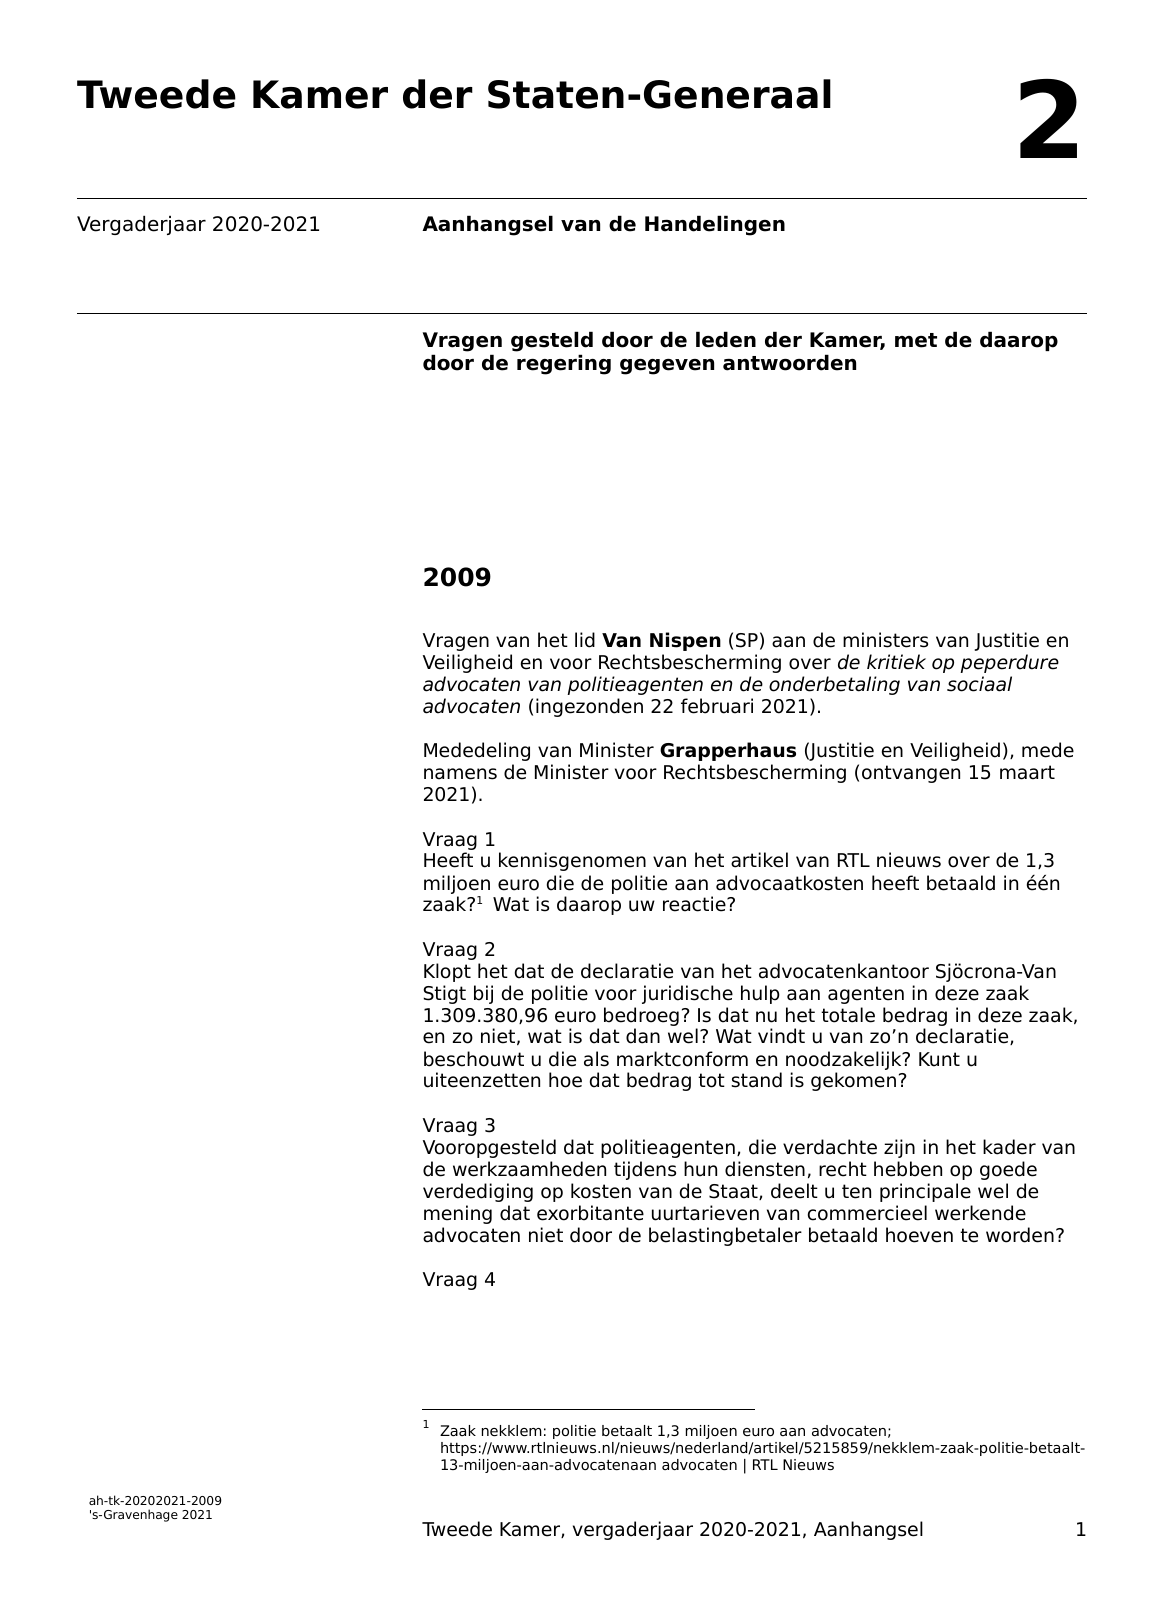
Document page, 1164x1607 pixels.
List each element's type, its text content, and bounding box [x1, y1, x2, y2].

table_cell [77, 314, 422, 375]
text ah-tk-20202021-2009 [88, 1494, 323, 1508]
text Zaak nekklem: politie betaalt 1,3 miljoen euro aan advocaten; https://www.rtlnieuws.nl/nieuws/nederland/artikel/5215859/nekklem-zaak-politie-betaalt-13-miljoen-aan-advocatenaan advocaten | RTL Nieuws [422, 1418, 1087, 1474]
table_header 2 [886, 59, 1087, 198]
text 's-Gravenhage 2021 [88, 1508, 323, 1522]
text Vraag 3 [422, 1114, 1087, 1137]
text Klopt het dat de declaratie van het advocatenkantoor Sjöcrona-Van Stigt bij de politie voor juridische hulp aan agenten in deze zaak 1.309.380,96 euro bedroeg? Is dat nu het totale bedrag in deze zaak, en zo niet, wat is dat dan wel? Wat vindt u van zo’n declaratie, beschouwt u die als marktconform en noodzakelijk? Kunt u uiteenzetten hoe dat bedrag tot stand is gekomen? [422, 961, 1087, 1092]
text Heeft u kennisgenomen van het artikel van RTL nieuws over de 1,3 miljoen euro die de politie aan advocaatkosten heeft betaald in één zaak? Wat is daarop uw reactie? [422, 850, 1087, 916]
text Vraag 2 [422, 938, 1087, 961]
text Vragen van het lid Van Nispen (SP) aan de ministers van Justitie en Veiligheid en voor Rechtsbescherming over de kritiek op peperdure advocaten van politieagenten en de onderbetaling van sociaal advocaten (ingezonden 22 februari 2021). [422, 630, 1087, 718]
text 2009 [422, 563, 1087, 592]
text Vooropgesteld dat politieagenten, die verdachte zijn in het kader van de werkzaamheden tijdens hun diensten, recht hebben op goede verdediging op kosten van de Staat, deelt u ten principale wel de mening dat exorbitante uurtarieven van commercieel werkende advocaten niet door de belastingbetaler betaald hoeven te worden? [422, 1137, 1087, 1246]
table_header Tweede Kamer der Staten-Generaal [77, 59, 886, 198]
text Mededeling van Minister Grapperhaus (Justitie en Veiligheid), mede namens de Minister voor Rechtsbescherming (ontvangen 15 maart 2021). [422, 740, 1087, 806]
text Vraag 4 [422, 1269, 1087, 1291]
text Vraag 1 [422, 828, 1087, 850]
table_cell Aanhangsel van de Handelingen [422, 199, 1087, 313]
table_cell Vragen gesteld door de leden der Kamer, met de daarop door de regering gegeven antwoorden [422, 314, 1087, 375]
table_cell Vergaderjaar 2020-2021 [77, 199, 422, 313]
